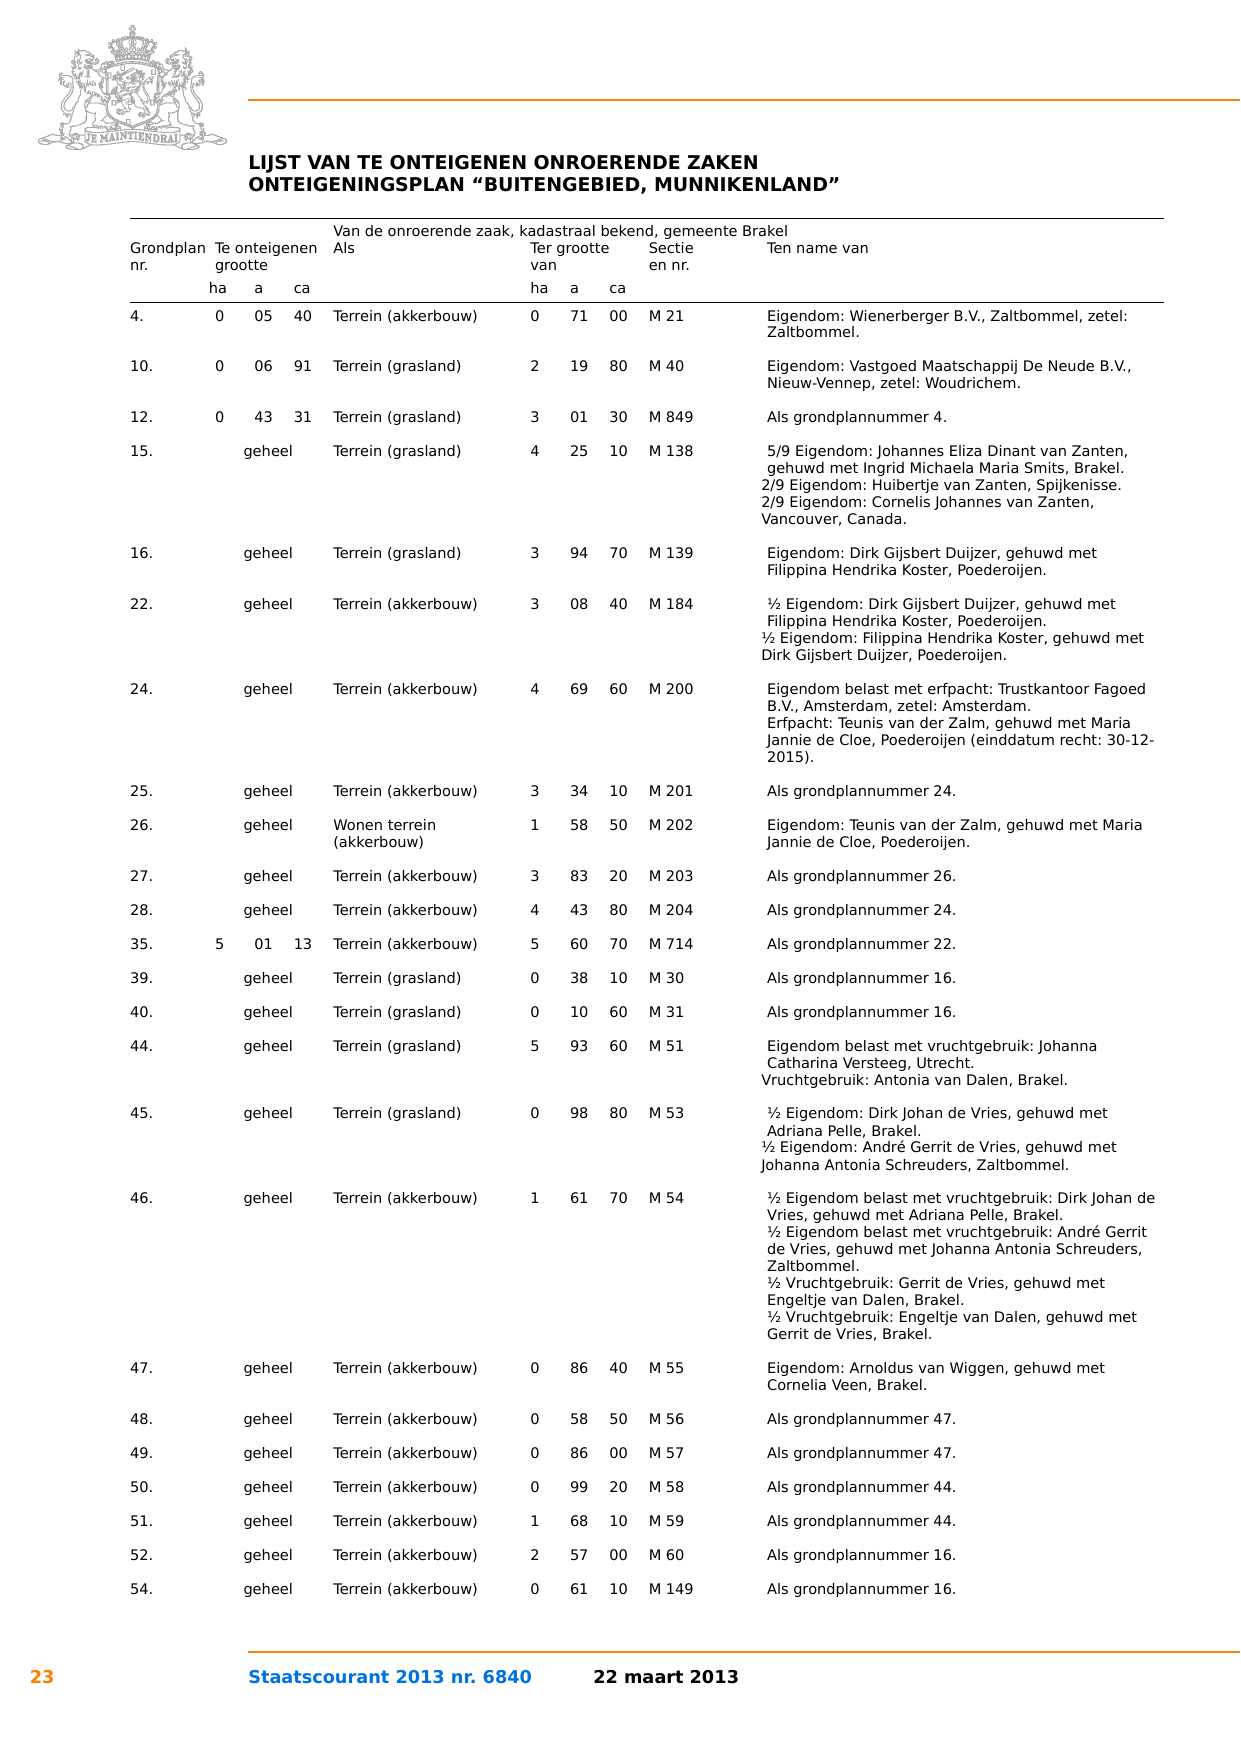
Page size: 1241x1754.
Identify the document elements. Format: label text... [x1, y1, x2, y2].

table_cell 50 [603, 817, 643, 851]
table_cell 0 [524, 303, 564, 341]
table_cell ½ Eigendom belast met vruchtgebruik: Dirk Johan de Vries, gehuwd met Adriana Pelle, Brakel. [761, 1190, 1163, 1224]
table_cell [209, 953, 248, 969]
table_cell 80 [603, 902, 643, 919]
table_cell [209, 1021, 248, 1037]
table_cell 4. [130, 303, 209, 341]
table_cell 4 [524, 681, 564, 766]
table_cell 30 [603, 409, 643, 426]
table_cell [248, 1564, 288, 1581]
table_cell Terrein (akkerbouw) [327, 902, 524, 919]
table_cell [643, 528, 761, 545]
table_cell [643, 1021, 761, 1037]
table_cell 52. [130, 1547, 209, 1564]
table_cell [209, 1530, 248, 1547]
table_cell [288, 1343, 327, 1360]
table_cell [327, 987, 524, 1003]
table_cell [524, 1564, 564, 1581]
table_cell [248, 1021, 288, 1037]
table_cell [248, 664, 288, 681]
table_cell M 30 [643, 970, 761, 987]
table_cell [564, 1343, 603, 1360]
table_cell 47. [130, 1360, 209, 1394]
table_cell [643, 1275, 761, 1309]
table_cell [209, 1343, 248, 1360]
table_cell geheel [209, 1581, 327, 1598]
table_cell [761, 392, 1163, 409]
table_cell [327, 1564, 524, 1581]
table_cell 0 [524, 1411, 564, 1428]
table_cell [524, 1173, 564, 1190]
table_cell ½ Eigendom: André Gerrit de Vries, gehuwd met Johanna Antonia Schreuders, Zaltbommel. [761, 1139, 1163, 1173]
table_cell 94 [564, 545, 603, 579]
table_cell [209, 1173, 248, 1190]
table_cell [130, 426, 209, 443]
table_cell [603, 1462, 643, 1479]
table_cell ½ Eigendom: Dirk Johan de Vries, gehuwd met Adriana Pelle, Brakel. [761, 1105, 1163, 1139]
table_cell Eigendom: Dirk Gijsbert Duijzer, gehuwd met Filippina Hendrika Koster, Poederoijen. [761, 545, 1163, 579]
table_cell [130, 341, 209, 358]
table_cell M 201 [643, 783, 761, 800]
table_cell [564, 426, 603, 443]
table_cell 10 [603, 783, 643, 800]
table_cell Eigendom: Teunis van der Zalm, gehuwd met Maria Jannie de Cloe, Poederoijen. [761, 817, 1163, 851]
table_cell 1 [524, 1190, 564, 1224]
table_cell [761, 1564, 1163, 1581]
table_cell [248, 1428, 288, 1445]
table_cell 86 [564, 1360, 603, 1394]
table_cell 0 [524, 970, 564, 987]
table_cell [130, 1173, 209, 1190]
table_cell Terrein (grasland) [327, 545, 524, 579]
table_cell [327, 579, 524, 596]
table_cell [248, 1394, 288, 1411]
table_cell Ter grootte van [524, 240, 643, 279]
table_cell M 40 [643, 358, 761, 392]
table_cell Terrein (grasland) [327, 970, 524, 987]
table_cell M 54 [643, 1190, 761, 1224]
table_cell 40 [603, 1360, 643, 1394]
table_cell [564, 987, 603, 1003]
table_cell [524, 1309, 564, 1343]
table_cell 61 [564, 1581, 603, 1598]
table_cell 01 [564, 409, 603, 426]
table_cell [130, 1309, 209, 1343]
table_cell [327, 953, 524, 969]
table_cell [603, 953, 643, 969]
table_cell [564, 919, 603, 936]
table_cell 60 [603, 681, 643, 766]
table_cell [761, 1021, 1163, 1037]
table_cell [248, 1089, 288, 1105]
table_cell [643, 664, 761, 681]
table_cell [327, 1021, 524, 1037]
table_cell Als grondplannummer 16. [761, 1004, 1163, 1021]
table_cell [643, 1428, 761, 1445]
table_cell 70 [603, 936, 643, 953]
table_cell [130, 1275, 209, 1309]
table_cell 16. [130, 545, 209, 579]
table_cell [524, 664, 564, 681]
table_cell Sectie en nr. [643, 240, 761, 302]
table_cell geheel [209, 1513, 327, 1530]
table_cell 22. [130, 596, 209, 664]
table_cell M 149 [643, 1581, 761, 1598]
table_cell [524, 1021, 564, 1037]
table_cell Terrein (akkerbouw) [327, 1479, 524, 1496]
table_cell ½ Vruchtgebruik: Gerrit de Vries, gehuwd met Engeltje van Dalen, Brakel. [761, 1275, 1163, 1309]
table_cell [209, 1564, 248, 1581]
table_cell [603, 800, 643, 817]
table_cell [288, 987, 327, 1003]
table_cell [564, 1564, 603, 1581]
table_cell Als grondplannummer 44. [761, 1513, 1163, 1530]
table_cell geheel [209, 1479, 327, 1496]
table_cell [248, 1173, 288, 1190]
table_cell [761, 1496, 1163, 1513]
table_cell [130, 1089, 209, 1105]
table_cell M 184 [643, 596, 761, 664]
table_cell geheel [209, 681, 327, 766]
table_cell [524, 1394, 564, 1411]
table_cell Eigendom: Arnoldus van Wiggen, gehuwd met Cornelia Veen, Brakel. [761, 1360, 1163, 1394]
table_cell M 200 [643, 681, 761, 766]
table_cell 1 [524, 1513, 564, 1530]
table_cell [288, 885, 327, 902]
table_cell [288, 426, 327, 443]
table_cell [761, 528, 1163, 545]
table_cell [564, 1224, 603, 1275]
table_cell [761, 426, 1163, 443]
table_cell geheel [209, 1190, 327, 1224]
table_cell [130, 1564, 209, 1581]
table_cell Vruchtgebruik: Antonia van Dalen, Brakel. [761, 1071, 1163, 1088]
table_cell Als grondplannummer 4. [761, 409, 1163, 426]
table_cell [603, 919, 643, 936]
table_cell 0 [524, 1581, 564, 1598]
table_cell [209, 528, 248, 545]
table_cell 40 [603, 596, 643, 664]
table_cell Als grondplannummer 47. [761, 1445, 1163, 1462]
table_cell Eigendom belast met erfpacht: Trustkantoor Fagoed B.V., Amsterdam, zetel: Amsterdam. Erfpacht: Teunis van der Zalm, gehuwd met Maria Jannie de Cloe, Poederoijen (einddatum recht: 30-12-2015). [761, 681, 1163, 766]
table_cell Terrein (akkerbouw) [327, 868, 524, 885]
table_cell [603, 1564, 643, 1581]
table_cell [327, 664, 524, 681]
table_cell 20 [603, 868, 643, 885]
table_cell 49. [130, 1445, 209, 1462]
table_cell [209, 1394, 248, 1411]
table_cell [564, 664, 603, 681]
table_cell [288, 1021, 327, 1037]
table_cell geheel [209, 1004, 327, 1021]
table_cell [761, 1462, 1163, 1479]
table_cell Eigendom belast met vruchtgebruik: Johanna Catharina Versteeg, Utrecht. [761, 1038, 1163, 1071]
table_cell [524, 1343, 564, 1360]
table_cell 2/9 Eigendom: Cornelis Johannes van Zanten, Vancouver, Canada. [761, 494, 1163, 528]
table_cell 50. [130, 1479, 209, 1496]
table_cell 08 [564, 596, 603, 664]
table_cell M 203 [643, 868, 761, 885]
table_cell [288, 1173, 327, 1190]
table_cell [524, 953, 564, 969]
table_cell 27. [130, 868, 209, 885]
table_cell 2 [524, 358, 564, 392]
table_cell [761, 1428, 1163, 1445]
table_cell Ten name van [761, 240, 1163, 302]
table_cell Terrein (akkerbouw) [327, 1360, 524, 1394]
table_cell [564, 766, 603, 783]
table_header [130, 219, 327, 240]
table_cell [288, 851, 327, 868]
table_cell 35. [130, 936, 209, 953]
table_cell [524, 1275, 564, 1309]
table_cell 0 [209, 409, 248, 426]
table_cell [564, 1394, 603, 1411]
table_cell [327, 885, 524, 902]
table_cell [643, 987, 761, 1003]
table_cell 3 [524, 783, 564, 800]
table_cell [761, 1173, 1163, 1190]
table_cell [564, 953, 603, 969]
table_cell 10 [603, 1581, 643, 1598]
table_cell M 59 [643, 1513, 761, 1530]
table_cell 60 [603, 1004, 643, 1021]
table_cell 45. [130, 1105, 209, 1173]
table_cell 06 [248, 358, 288, 392]
table_cell Terrein (grasland) [327, 358, 524, 392]
table_cell M 714 [643, 936, 761, 953]
table_cell [761, 987, 1163, 1003]
table_cell [603, 664, 643, 681]
table_cell [564, 1089, 603, 1105]
table_cell 69 [564, 681, 603, 766]
table_cell [564, 1428, 603, 1445]
table_cell [643, 1530, 761, 1547]
table_cell [603, 1089, 643, 1105]
table_cell 70 [603, 1190, 643, 1224]
table_cell Wonen terrein (akkerbouw) [327, 817, 524, 851]
table_cell [564, 1496, 603, 1513]
table_cell [564, 885, 603, 902]
table_cell [327, 1496, 524, 1513]
table_cell Terrein (grasland) [327, 1004, 524, 1021]
table_cell 13 [288, 936, 327, 953]
table_cell [603, 528, 643, 545]
table_cell [564, 1275, 603, 1309]
table_cell [209, 1224, 327, 1275]
table_cell [288, 1394, 327, 1411]
table_cell [564, 392, 603, 409]
table_cell [288, 1462, 327, 1479]
table_cell 3 [524, 545, 564, 579]
table_cell Als grondplannummer 47. [761, 1411, 1163, 1428]
table_cell [288, 953, 327, 969]
table_cell 0 [524, 1004, 564, 1021]
table_cell 5/9 Eigendom: Johannes Eliza Dinant van Zanten, gehuwd met Ingrid Michaela Maria Smits, Brakel. [761, 443, 1163, 477]
table_cell 54. [130, 1581, 209, 1598]
table_cell [524, 766, 564, 783]
table_cell [327, 426, 524, 443]
table_cell 05 [248, 303, 288, 341]
table_cell [288, 919, 327, 936]
table_cell 80 [603, 1105, 643, 1173]
table_cell [130, 1343, 209, 1360]
table_cell [327, 341, 524, 358]
table_cell Eigendom: Wienerberger B.V., Zaltbommel, zetel: Zaltbommel. [761, 303, 1163, 341]
table_cell [564, 800, 603, 817]
table_cell Terrein (akkerbouw) [327, 1547, 524, 1564]
table_cell [761, 953, 1163, 969]
table_cell [130, 766, 209, 783]
table_cell M 60 [643, 1547, 761, 1564]
table_cell [327, 1428, 524, 1445]
table_cell [209, 579, 327, 596]
table_cell [524, 1496, 564, 1513]
table_cell [209, 426, 248, 443]
table_cell geheel [209, 868, 327, 885]
table_cell [327, 1224, 524, 1275]
table_cell 0 [524, 1360, 564, 1394]
table_cell 31 [288, 409, 327, 426]
table_cell [288, 528, 327, 545]
table_cell [564, 1021, 603, 1037]
table_cell geheel [209, 443, 327, 528]
table_cell [643, 953, 761, 969]
table_cell [209, 885, 248, 902]
table_cell [603, 426, 643, 443]
table_cell geheel [209, 970, 327, 987]
table_cell 98 [564, 1105, 603, 1173]
text LIJST VAN TE ONTEIGENEN ONROERENDE ZAKEN [248, 152, 1163, 174]
table_cell 44. [130, 1038, 209, 1088]
table_cell [524, 392, 564, 409]
table_cell 34 [564, 783, 603, 800]
table_cell 00 [603, 303, 643, 341]
table_cell [248, 987, 288, 1003]
table_cell [603, 1428, 643, 1445]
table_cell Grondplan nr. [130, 240, 209, 302]
table_cell [327, 851, 524, 868]
table_cell [643, 392, 761, 409]
table_cell [761, 885, 1163, 902]
table_cell [209, 919, 248, 936]
table_cell [761, 341, 1163, 358]
table_cell [524, 1428, 564, 1445]
table_cell 4 [524, 902, 564, 919]
table_cell M 53 [643, 1105, 761, 1173]
table_cell Terrein (akkerbouw) [327, 936, 524, 953]
table_cell [603, 1309, 643, 1343]
table_cell [209, 800, 248, 817]
table_cell 80 [603, 358, 643, 392]
table_cell 3 [524, 868, 564, 885]
table_cell [209, 341, 248, 358]
table_cell [603, 1021, 643, 1037]
table_cell [603, 1343, 643, 1360]
table_cell [524, 885, 564, 902]
table_cell [130, 987, 209, 1003]
table_cell [643, 341, 761, 358]
table_cell [761, 800, 1163, 817]
table_cell ca [603, 279, 643, 302]
table_cell [209, 1089, 248, 1105]
table_cell [643, 851, 761, 868]
table_cell geheel [209, 596, 327, 664]
table_cell [209, 1309, 327, 1343]
table_cell Terrein (grasland) [327, 443, 524, 528]
table_cell 5 [524, 1038, 564, 1088]
table_cell Eigendom: Vastgoed Maatschappij De Neude B.V., Nieuw-Vennep, zetel: Woudrichem. [761, 358, 1163, 392]
table_cell geheel [209, 817, 327, 851]
table_cell [524, 800, 564, 817]
table_cell [524, 1089, 564, 1105]
table_cell [643, 766, 761, 783]
table_cell [130, 1530, 209, 1547]
table_cell [130, 664, 209, 681]
table_cell geheel [209, 1360, 327, 1394]
table_cell [524, 1462, 564, 1479]
table_cell [761, 766, 1163, 783]
table_cell 10 [564, 1004, 603, 1021]
table_cell [643, 919, 761, 936]
table_cell geheel [209, 1411, 327, 1428]
table_cell 26. [130, 817, 209, 851]
table_cell Terrein (akkerbouw) [327, 303, 524, 341]
table_cell [130, 1021, 209, 1037]
table_cell [603, 987, 643, 1003]
table_cell Als grondplannummer 16. [761, 1581, 1163, 1598]
table_cell 46. [130, 1190, 209, 1224]
table_cell [209, 392, 248, 409]
table_cell [564, 579, 603, 596]
table_cell [288, 800, 327, 817]
table_header Van de onroerende zaak, kadastraal bekend, gemeente Brakel [327, 219, 1163, 240]
table_cell [288, 1496, 327, 1513]
table_cell [524, 579, 564, 596]
text ONTEIGENINGSPLAN “BUITENGEBIED, MUNNIKENLAND” [248, 174, 1163, 196]
table_cell [603, 1173, 643, 1190]
table_cell ½ Eigendom: Filippina Hendrika Koster, gehuwd met Dirk Gijsbert Duijzer, Poederoijen. [761, 630, 1163, 664]
table_cell 4 [524, 443, 564, 528]
table_cell [248, 528, 288, 545]
table_cell [564, 341, 603, 358]
table_cell Terrein (akkerbouw) [327, 596, 524, 664]
table_cell [643, 1496, 761, 1513]
table_cell 40 [288, 303, 327, 341]
table_cell [761, 579, 1163, 596]
table_cell M 56 [643, 1411, 761, 1428]
table_cell 40. [130, 1004, 209, 1021]
table_cell [327, 1309, 524, 1343]
table_cell [130, 919, 209, 936]
table_cell [643, 1173, 761, 1190]
table_cell [524, 528, 564, 545]
table_cell 61 [564, 1190, 603, 1224]
table_cell [524, 341, 564, 358]
table_cell 25. [130, 783, 209, 800]
table_cell [643, 426, 761, 443]
table_cell M 55 [643, 1360, 761, 1394]
table_cell [603, 1275, 643, 1309]
table_cell Als grondplannummer 24. [761, 902, 1163, 919]
table_cell Te onteigenen grootte [209, 240, 327, 279]
table_cell Terrein (akkerbouw) [327, 1513, 524, 1530]
table_cell [643, 579, 761, 596]
table_cell 51. [130, 1513, 209, 1530]
table_cell ca [288, 279, 327, 302]
table_cell [248, 919, 288, 936]
table_cell Als grondplannummer 22. [761, 936, 1163, 953]
table_cell M 138 [643, 443, 761, 528]
table_cell [564, 1309, 603, 1343]
table_cell [327, 766, 524, 783]
table_cell [209, 1275, 327, 1309]
table_cell [603, 885, 643, 902]
table_cell Als grondplannummer 26. [761, 868, 1163, 885]
table_cell [209, 987, 248, 1003]
table_cell 28. [130, 902, 209, 919]
table_cell [327, 1462, 524, 1479]
table_cell [248, 341, 288, 358]
table_cell [643, 1343, 761, 1360]
table_cell 0 [209, 303, 248, 341]
table_cell [327, 392, 524, 409]
table_cell Als grondplannummer 44. [761, 1479, 1163, 1496]
table_cell Terrein (akkerbouw) [327, 783, 524, 800]
table_cell [248, 1530, 288, 1547]
table_cell [288, 341, 327, 358]
table_cell 01 [248, 936, 288, 953]
table_cell Als grondplannummer 16. [761, 970, 1163, 987]
table_cell [761, 1394, 1163, 1411]
table_cell ½ Eigendom: Dirk Gijsbert Duijzer, gehuwd met Filippina Hendrika Koster, Poederoijen. [761, 596, 1163, 630]
table_cell [130, 392, 209, 409]
table_cell [524, 426, 564, 443]
table_cell 15. [130, 443, 209, 528]
table_cell 71 [564, 303, 603, 341]
table_cell M 51 [643, 1038, 761, 1088]
table_cell 12. [130, 409, 209, 426]
table_cell [130, 851, 209, 868]
table_cell 5 [524, 936, 564, 953]
table_cell [130, 579, 209, 596]
table_cell [130, 953, 209, 969]
table_cell 10. [130, 358, 209, 392]
table_cell a [248, 279, 288, 302]
table_cell [761, 851, 1163, 868]
table_cell [603, 851, 643, 868]
table_cell [288, 1530, 327, 1547]
table_cell [603, 341, 643, 358]
table_cell Terrein (akkerbouw) [327, 681, 524, 766]
table_cell geheel [209, 545, 327, 579]
table_cell Terrein (akkerbouw) [327, 1411, 524, 1428]
table_cell M 202 [643, 817, 761, 851]
table_cell 10 [603, 1513, 643, 1530]
table_cell 10 [603, 443, 643, 528]
table_cell 1 [524, 817, 564, 851]
table_cell 58 [564, 1411, 603, 1428]
table_cell [761, 1530, 1163, 1547]
table_cell [643, 1089, 761, 1105]
table_cell [327, 1343, 524, 1360]
table_cell [209, 664, 248, 681]
table_cell [130, 528, 209, 545]
table_cell [603, 1394, 643, 1411]
table_cell [327, 800, 524, 817]
table_cell [209, 1428, 248, 1445]
table_cell Terrein (grasland) [327, 1038, 524, 1088]
table_cell [248, 800, 288, 817]
table_cell [524, 987, 564, 1003]
table_cell 60 [603, 1038, 643, 1088]
table_cell [603, 392, 643, 409]
table_cell 43 [248, 409, 288, 426]
table_cell [130, 1462, 209, 1479]
table_cell [564, 851, 603, 868]
table_cell Terrein (akkerbouw) [327, 1190, 524, 1224]
table_cell 2/9 Eigendom: Huibertje van Zanten, Spijkenisse. [761, 477, 1163, 494]
table_cell 86 [564, 1445, 603, 1462]
table_cell [643, 1462, 761, 1479]
table_cell [524, 1530, 564, 1547]
table_cell M 58 [643, 1479, 761, 1496]
table_cell [643, 1564, 761, 1581]
table_cell M 139 [643, 545, 761, 579]
table_cell [327, 1089, 524, 1105]
table_cell 38 [564, 970, 603, 987]
table_cell ½ Eigendom belast met vruchtgebruik: André Gerrit de Vries, gehuwd met Johanna Antonia Schreuders, Zaltbommel. [761, 1224, 1163, 1275]
table_cell [327, 1394, 524, 1411]
table_cell [643, 1394, 761, 1411]
table_cell [248, 392, 288, 409]
table_cell [761, 919, 1163, 936]
table_cell 57 [564, 1547, 603, 1564]
table_cell [761, 664, 1163, 681]
table_cell [524, 851, 564, 868]
table_cell [327, 1173, 524, 1190]
table_cell 0 [524, 1105, 564, 1173]
table_cell 43 [564, 902, 603, 919]
table_cell 99 [564, 1479, 603, 1496]
table_cell [209, 851, 248, 868]
table_cell [288, 664, 327, 681]
table_cell M 57 [643, 1445, 761, 1462]
table_cell geheel [209, 783, 327, 800]
table_cell 60 [564, 936, 603, 953]
table_cell 5 [209, 936, 248, 953]
table_cell [564, 1462, 603, 1479]
table_cell 0 [209, 358, 248, 392]
table_cell 48. [130, 1411, 209, 1428]
table_cell Terrein (akkerbouw) [327, 1581, 524, 1598]
table_cell [524, 1224, 564, 1275]
table_cell 58 [564, 817, 603, 851]
table_cell Als [327, 240, 524, 302]
table_cell [327, 919, 524, 936]
table_cell M 21 [643, 303, 761, 341]
table_cell [643, 1224, 761, 1275]
table_cell [643, 1309, 761, 1343]
table_cell geheel [209, 1547, 327, 1564]
table_cell [327, 1530, 524, 1547]
table_cell Terrein (grasland) [327, 409, 524, 426]
table_cell [761, 1343, 1163, 1360]
table_cell [288, 1564, 327, 1581]
table_cell 10 [603, 970, 643, 987]
table_cell ½ Vruchtgebruik: Engeltje van Dalen, gehuwd met Gerrit de Vries, Brakel. [761, 1309, 1163, 1343]
table_cell 93 [564, 1038, 603, 1088]
table_cell [288, 1089, 327, 1105]
table_cell [130, 885, 209, 902]
table_cell [248, 1462, 288, 1479]
table_cell 25 [564, 443, 603, 528]
table_cell M 31 [643, 1004, 761, 1021]
table_cell 0 [524, 1479, 564, 1496]
table_cell 68 [564, 1513, 603, 1530]
table_cell Als grondplannummer 24. [761, 783, 1163, 800]
table_cell [288, 766, 327, 783]
table_cell a [564, 279, 603, 302]
table_cell 70 [603, 545, 643, 579]
table_cell [603, 1530, 643, 1547]
table_cell [248, 426, 288, 443]
table_cell [564, 1530, 603, 1547]
table_cell [209, 1462, 248, 1479]
table_cell [564, 1173, 603, 1190]
table_cell [327, 528, 524, 545]
table_cell geheel [209, 1038, 327, 1088]
table_cell [564, 528, 603, 545]
table_cell [603, 766, 643, 783]
table_cell [130, 800, 209, 817]
table_cell 19 [564, 358, 603, 392]
table_cell [603, 1496, 643, 1513]
table_cell [248, 851, 288, 868]
table_cell 50 [603, 1411, 643, 1428]
table_cell 00 [603, 1547, 643, 1564]
table_cell [130, 1394, 209, 1411]
table_cell [130, 1224, 209, 1275]
table_cell 91 [288, 358, 327, 392]
table_cell Terrein (akkerbouw) [327, 1445, 524, 1462]
picture [38, 25, 227, 150]
table_cell ha [209, 279, 248, 302]
table_cell [248, 953, 288, 969]
table_cell [248, 1343, 288, 1360]
table_cell [643, 800, 761, 817]
table_cell geheel [209, 902, 327, 919]
table_cell Als grondplannummer 16. [761, 1547, 1163, 1564]
table_cell 00 [603, 1445, 643, 1462]
table_cell [761, 1089, 1163, 1105]
table_cell ha [524, 279, 564, 302]
table_cell [288, 392, 327, 409]
table_cell [288, 1428, 327, 1445]
table_cell [209, 766, 248, 783]
table_cell 0 [524, 1445, 564, 1462]
table_cell [603, 579, 643, 596]
table_cell [248, 766, 288, 783]
table_cell [130, 1428, 209, 1445]
table_cell 20 [603, 1479, 643, 1496]
table_cell Terrein (grasland) [327, 1105, 524, 1173]
table_cell 3 [524, 596, 564, 664]
table_cell [524, 919, 564, 936]
table_cell M 849 [643, 409, 761, 426]
table_cell [209, 1496, 248, 1513]
table_cell [643, 885, 761, 902]
table_cell [327, 1275, 524, 1309]
table_cell [248, 1496, 288, 1513]
table_cell M 204 [643, 902, 761, 919]
table_cell [130, 1496, 209, 1513]
table_cell geheel [209, 1445, 327, 1462]
table_cell 3 [524, 409, 564, 426]
table_cell 39. [130, 970, 209, 987]
table_cell geheel [209, 1105, 327, 1173]
table_cell [603, 1224, 643, 1275]
table_cell 24. [130, 681, 209, 766]
table_cell [248, 885, 288, 902]
table_cell 83 [564, 868, 603, 885]
table_cell 2 [524, 1547, 564, 1564]
